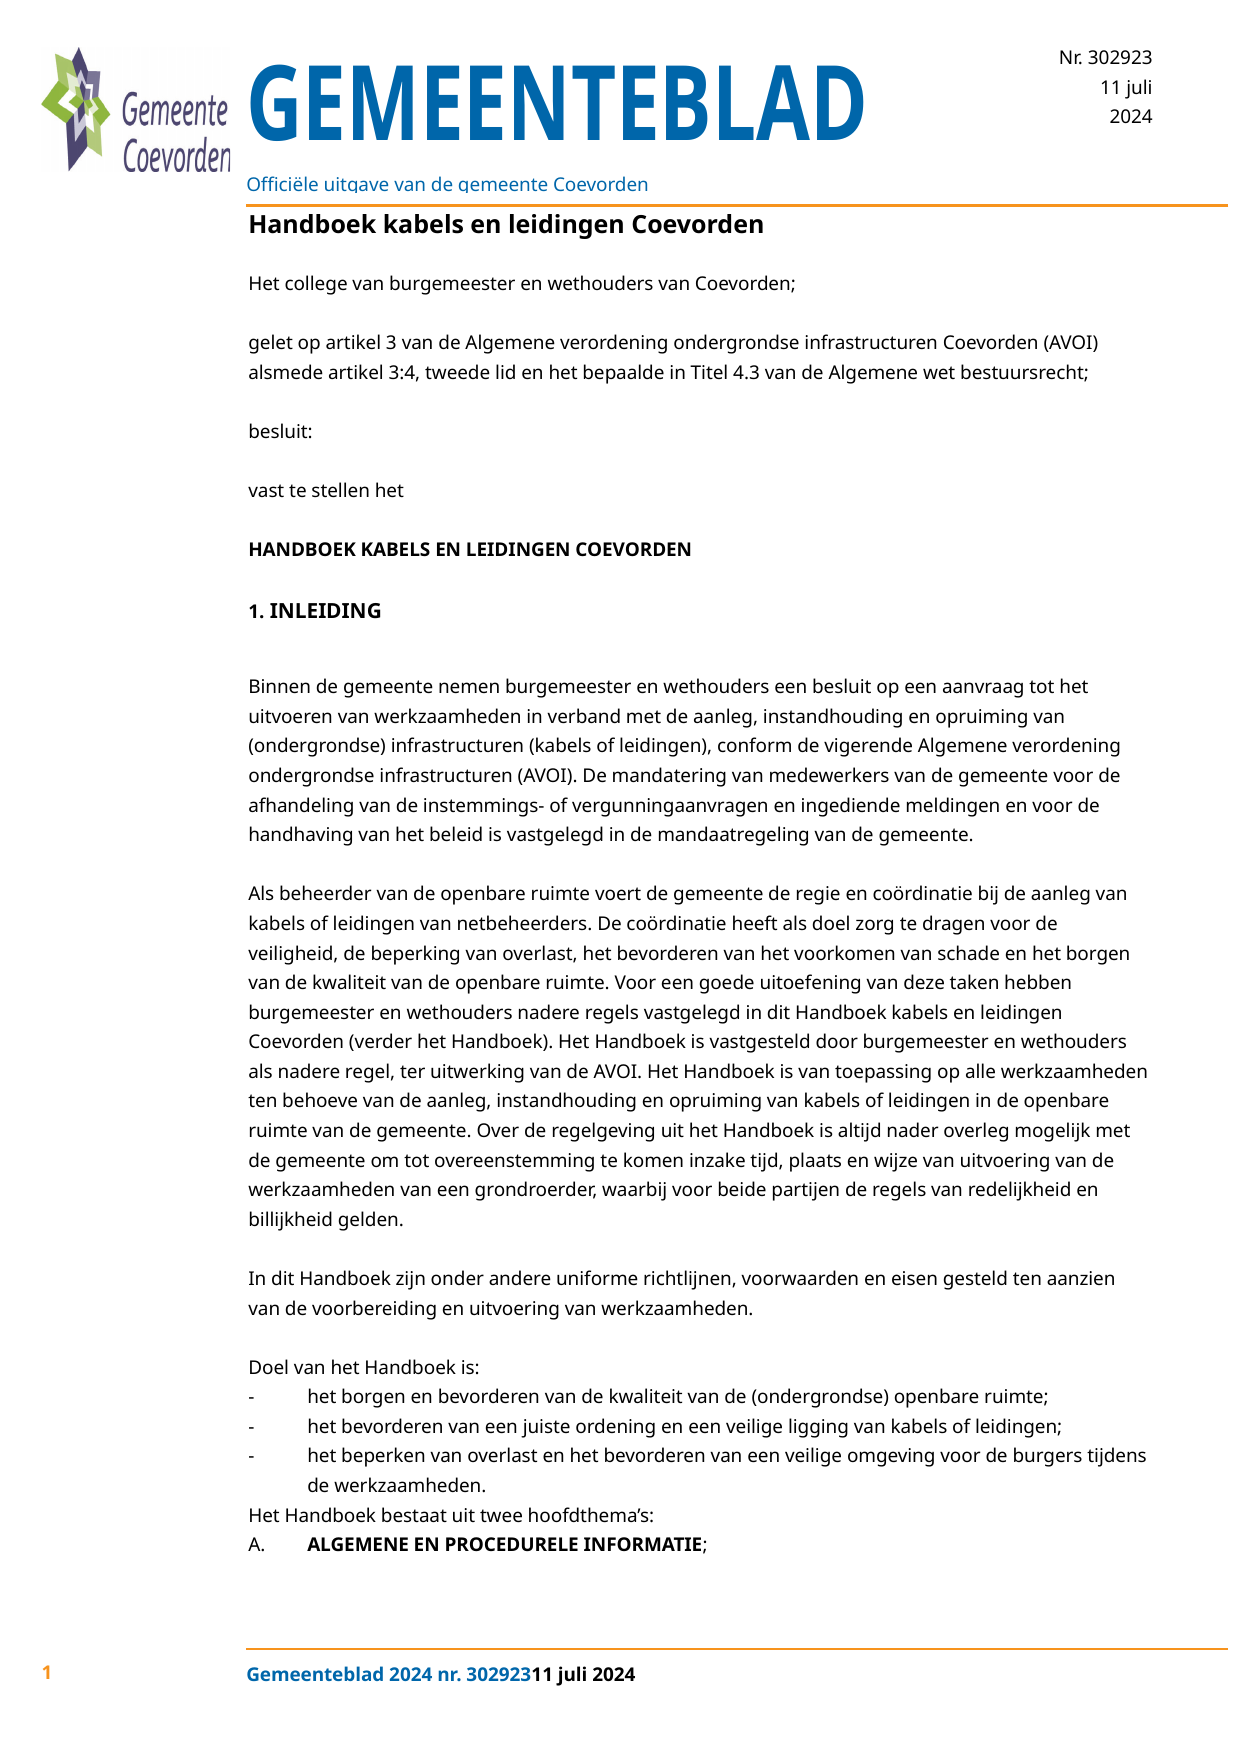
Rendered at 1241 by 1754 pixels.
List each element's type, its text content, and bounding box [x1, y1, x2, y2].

text In dit Handboek zijn onder andere uniforme richtlijnen, voorwaarden en eisen gesteld ten aanzien van de voorbereiding en uitvoering van werkzaamheden. [248, 1265, 1152, 1320]
text besluit: [248, 418, 1152, 444]
list ALGEMENE EN PROCEDURELE INFORMATIE; [248, 1531, 1152, 1557]
text vast te stellen het [248, 477, 1152, 503]
text Doel van het Handboek is: [248, 1354, 1152, 1379]
list het beperken van overlast en het bevorderen van een veilige omgeving voor de burgers tijdens de werkzaamheden. [248, 1443, 1152, 1498]
text Het Handboek bestaat uit twee hoofdthema’s: [248, 1502, 1152, 1527]
picture [41, 47, 231, 172]
text gelet op artikel 3 van de Algemene verordening ondergrondse infrastructuren Coevorden (AVOI) alsmede artikel 3:4, tweede lid en het bepaalde in Titel 4.3 van de Algemene wet bestuursrecht; [248, 329, 1152, 385]
list het bevorderen van een juiste ordening en een veilige ligging van kabels of leidingen; [248, 1413, 1152, 1439]
text Als beheerder van de openbare ruimte voert de gemeente de regie en coördinatie bij de aanleg van kabels of leidingen van netbeheerders. De coördinatie heeft als doel zorg te dragen voor de veiligheid, de beperking van overlast, het bevorderen van het voorkomen van schade en het borgen van de kwaliteit van de openbare ruimte. Voor een goede uitoefening van deze taken hebben burgemeester en wethouders nadere regels vastgelegd in dit Handboek kabels en leidingen Coevorden (verder het Handboek). Het Handboek is vastgesteld door burgemeester en wethouders als nadere regel, ter uitwerking van de AVOI. Het Handboek is van toepassing op alle werkzaamheden ten behoeve van de aanleg, instandhouding en opruiming van kabels of leidingen in de openbare ruimte van de gemeente. Over de regelgeving uit het Handboek is altijd nader overleg mogelijk met de gemeente om tot overeenstemming te komen inzake tijd, plaats en wijze van uitvoering van de werkzaamheden van een grondroerder, waarbij voor beide partijen de regels van redelijkheid en billijkheid gelden. [248, 881, 1152, 1232]
list het borgen en bevorderen van de kwaliteit van de (ondergrondse) openbare ruimte; [248, 1383, 1152, 1409]
text Het college van burgemeester en wethouders van Coevorden; [248, 270, 1152, 296]
text HANDBOEK KABELS EN LEIDINGEN COEVORDEN [248, 537, 1152, 562]
text Handboek kabels en leidingen Coevorden [248, 207, 1152, 241]
text 1. INLEIDING [248, 596, 1152, 624]
text Binnen de gemeente nemen burgemeester en wethouders een besluit op een aanvraag tot het uitvoeren van werkzaamheden in verband met de aanleg, instandhouding en opruiming van (ondergrondse) infrastructuren (kabels of leidingen), conform de vigerende Algemene verordening ondergrondse infrastructuren (AVOI). De mandatering van medewerkers van de gemeente voor de afhandeling van de instemmings- of vergunningaanvragen en ingediende meldingen en voor de handhaving van het beleid is vastgelegd in de mandaatregeling van de gemeente. [248, 673, 1152, 847]
